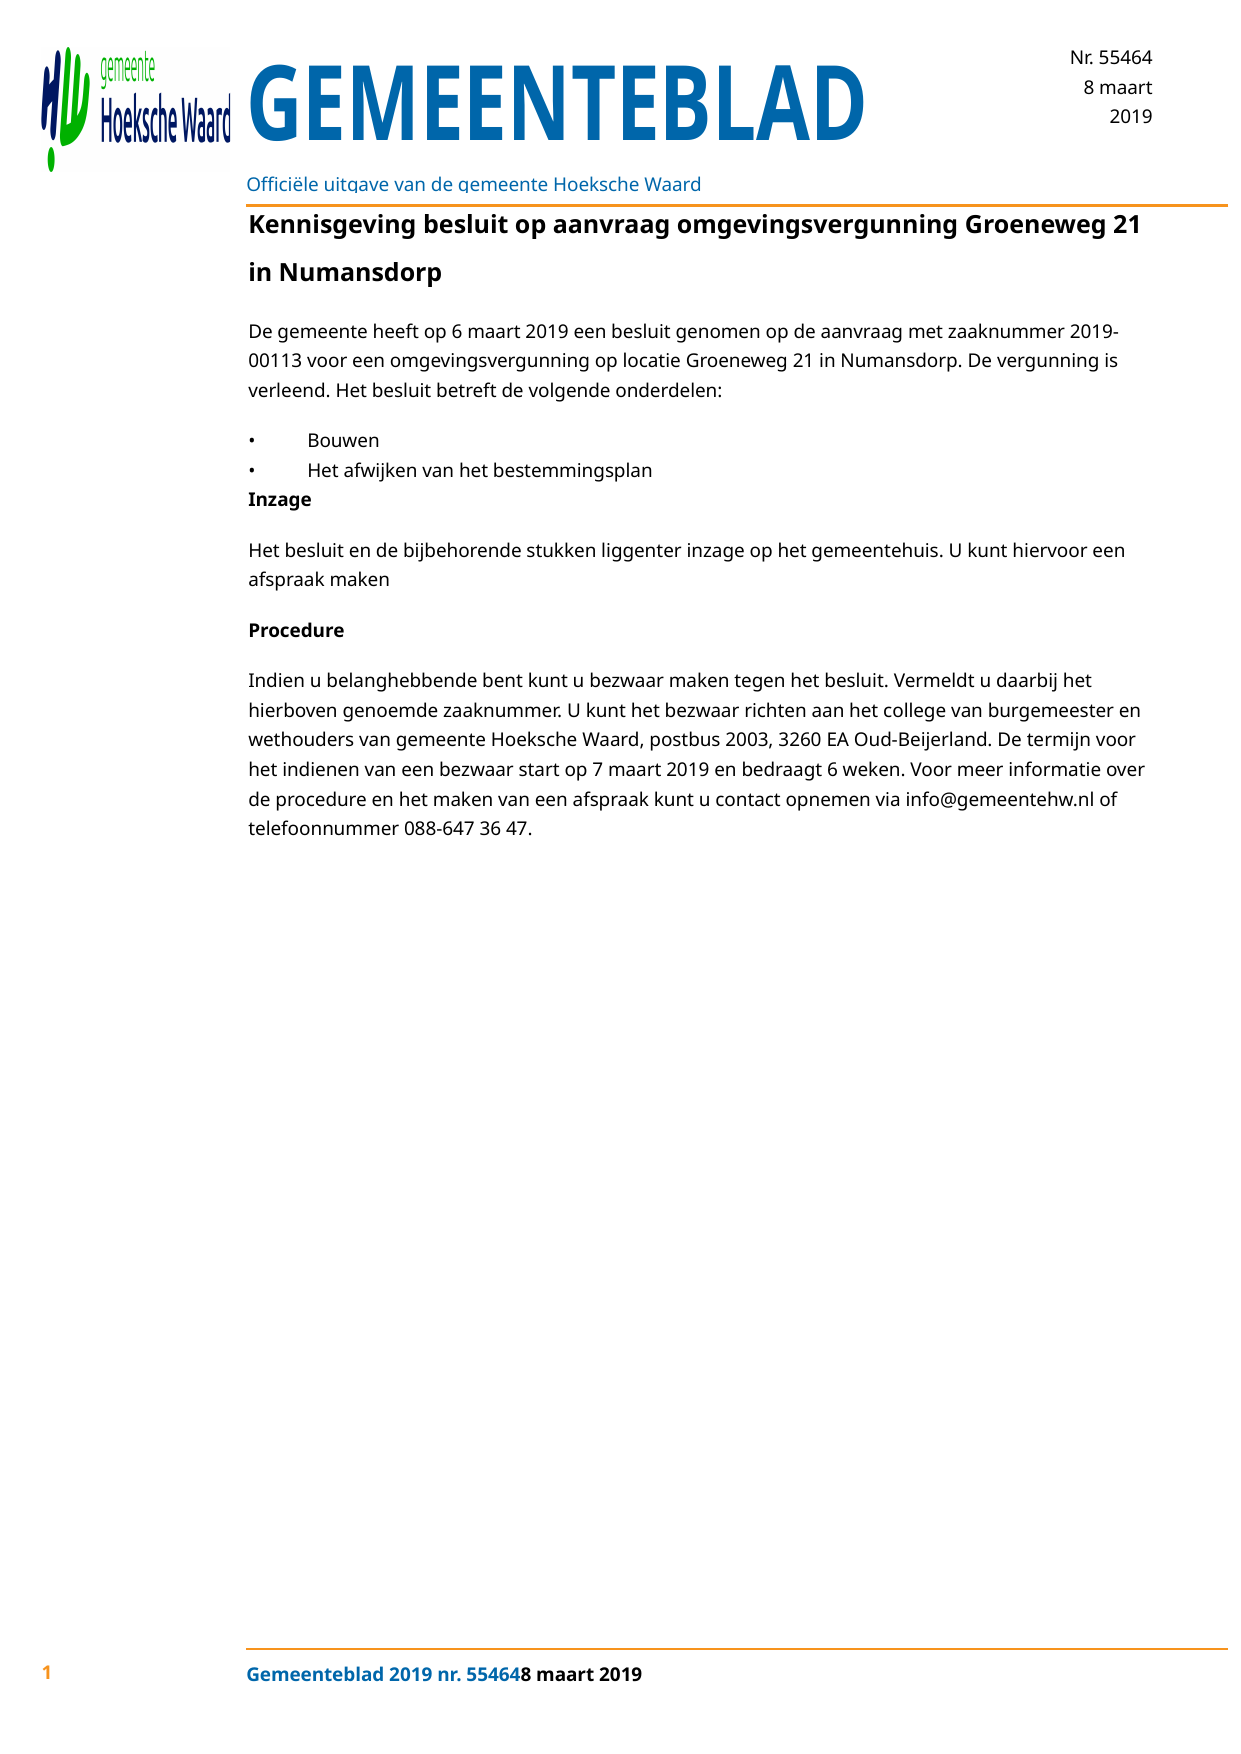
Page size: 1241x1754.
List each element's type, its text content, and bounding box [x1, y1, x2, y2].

text Indien u belanghebbende bent kunt u bezwaar maken tegen het besluit. Vermeldt u daarbij het hierboven genoemde zaaknummer. U kunt het bezwaar richten aan het college van burgemeester en wethouders van gemeente Hoeksche Waard, postbus 2003, 3260 EA Oud-Beijerland. De termijn voor het indienen van een bezwaar start op 7 maart 2019 en bedraagt 6 weken. Voor meer informatie over de procedure en het maken van een afspraak kunt u contact opnemen via info@gemeentehw.nl of telefoonnummer 088-647 36 47. [248, 667, 1152, 841]
text Procedure [248, 617, 1152, 643]
text De gemeente heeft op 6 maart 2019 een besluit genomen op de aanvraag met zaaknummer 2019-00113 voor een omgevingsvergunning op locatie Groeneweg 21 in Numansdorp. De vergunning is verleend. Het besluit betreft de volgende onderdelen: [248, 318, 1152, 403]
text Het besluit en de bijbehorende stukken liggenter inzage op het gemeentehuis. U kunt hiervoor een afspraak maken [248, 537, 1152, 592]
text Kennisgeving besluit op aanvraag omgevingsvergunning Groeneweg 21 in Numansdorp [248, 207, 1152, 288]
text Inzage [248, 487, 1152, 512]
picture [41, 47, 231, 172]
list Bouwen [248, 427, 1152, 453]
list Het afwijken van het bestemmingsplan [248, 457, 1152, 483]
